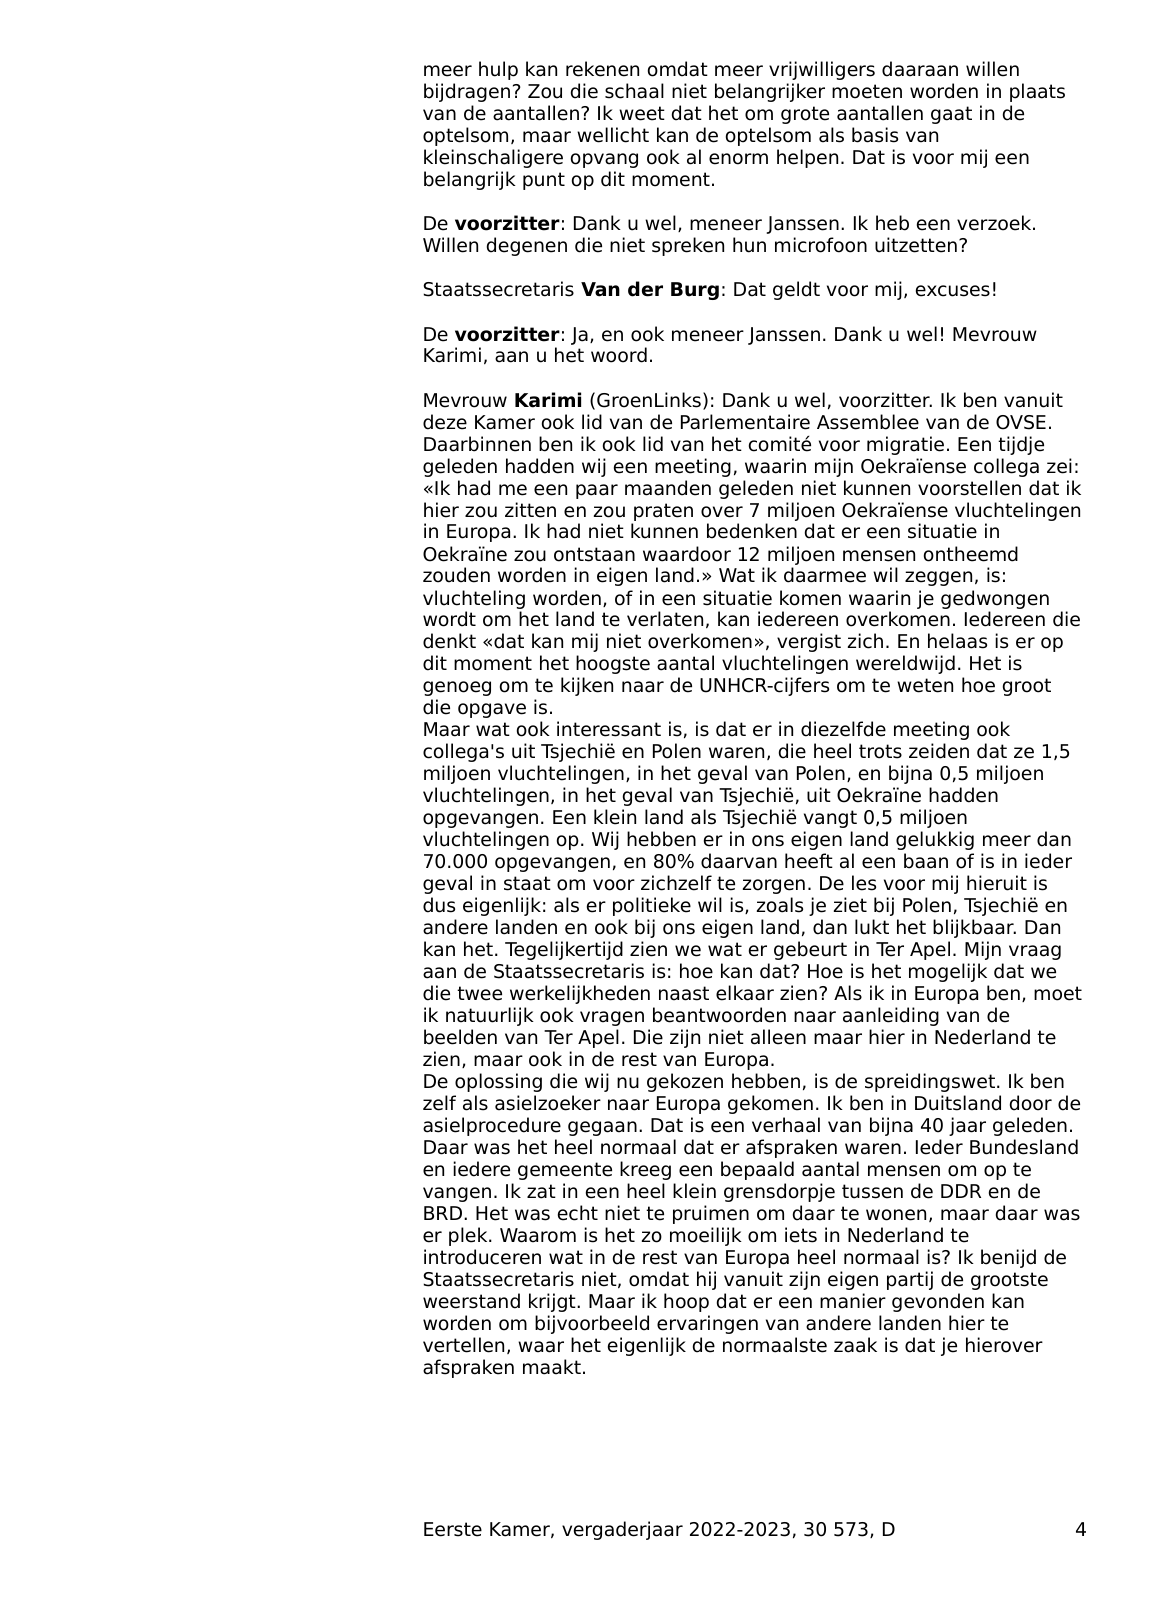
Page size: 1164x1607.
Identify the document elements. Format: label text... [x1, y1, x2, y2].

text Staatssecretaris Van der Burg: Dat geldt voor mij, excuses! [422, 279, 1087, 301]
text De oplossing die wij nu gekozen hebben, is de spreidingswet. Ik ben zelf als asielzoeker naar Europa gekomen. Ik ben in Duitsland door de asielprocedure gegaan. Dat is een verhaal van bijna 40 jaar geleden. Daar was het heel normaal dat er afspraken waren. Ieder Bundesland en iedere gemeente kreeg een bepaald aantal mensen om op te vangen. Ik zat in een heel klein grensdorpje tussen de DDR en de BRD. Het was echt niet te pruimen om daar te wonen, maar daar was er plek. Waarom is het zo moeilijk om iets in Nederland te introduceren wat in de rest van Europa heel normaal is? Ik benijd de Staatssecretaris niet, omdat hij vanuit zijn eigen partij de grootste weerstand krijgt. Maar ik hoop dat er een manier gevonden kan worden om bijvoorbeeld ervaringen van andere landen hier te vertellen, waar het eigenlijk de normaalste zaak is dat je hierover afspraken maakt. [422, 1071, 1087, 1379]
text De voorzitter: Dank u wel, meneer Janssen. Ik heb een verzoek. Willen degenen die niet spreken hun microfoon uitzetten? [422, 213, 1087, 257]
text De voorzitter: Ja, en ook meneer Janssen. Dank u wel! Mevrouw Karimi, aan u het woord. [422, 323, 1087, 367]
text Maar wat ook interessant is, is dat er in diezelfde meeting ook collega's uit Tsjechië en Polen waren, die heel trots zeiden dat ze 1,5 miljoen vluchtelingen, in het geval van Polen, en bijna 0,5 miljoen vluchtelingen, in het geval van Tsjechië, uit Oekraïne hadden opgevangen. Een klein land als Tsjechië vangt 0,5 miljoen vluchtelingen op. Wij hebben er in ons eigen land gelukkig meer dan 70.000 opgevangen, en 80% daarvan heeft al een baan of is in ieder geval in staat om voor zichzelf te zorgen. De les voor mij hieruit is dus eigenlijk: als er politieke wil is, zoals je ziet bij Polen, Tsjechië en andere landen en ook bij ons eigen land, dan lukt het blijkbaar. Dan kan het. Tegelijkertijd zien we wat er gebeurt in Ter Apel. Mijn vraag aan de Staatssecretaris is: hoe kan dat? Hoe is het mogelijk dat we die twee werkelijkheden naast elkaar zien? Als ik in Europa ben, moet ik natuurlijk ook vragen beantwoorden naar aanleiding van de beelden van Ter Apel. Die zijn niet alleen maar hier in Nederland te zien, maar ook in de rest van Europa. [422, 719, 1087, 1071]
text Mevrouw Karimi (GroenLinks): Dank u wel, voorzitter. Ik ben vanuit deze Kamer ook lid van de Parlementaire Assemblee van de OVSE. Daarbinnen ben ik ook lid van het comité voor migratie. Een tijdje geleden hadden wij een meeting, waarin mijn Oekraïense collega zei: «Ik had me een paar maanden geleden niet kunnen voorstellen dat ik hier zou zitten en zou praten over 7 miljoen Oekraïense vluchtelingen in Europa. Ik had niet kunnen bedenken dat er een situatie in Oekraïne zou ontstaan waardoor 12 miljoen mensen ontheemd zouden worden in eigen land.» Wat ik daarmee wil zeggen, is: vluchteling worden, of in een situatie komen waarin je gedwongen wordt om het land te verlaten, kan iedereen overkomen. Iedereen die denkt «dat kan mij niet overkomen», vergist zich. En helaas is er op dit moment het hoogste aantal vluchtelingen wereldwijd. Het is genoeg om te kijken naar de UNHCR-cijfers om te weten hoe groot die opgave is. [422, 389, 1087, 719]
text meer hulp kan rekenen omdat meer vrijwilligers daaraan willen bijdragen? Zou die schaal niet belangrijker moeten worden in plaats van de aantallen? Ik weet dat het om grote aantallen gaat in de optelsom, maar wellicht kan de optelsom als basis van kleinschaligere opvang ook al enorm helpen. Dat is voor mij een belangrijk punt op dit moment. [422, 59, 1087, 191]
